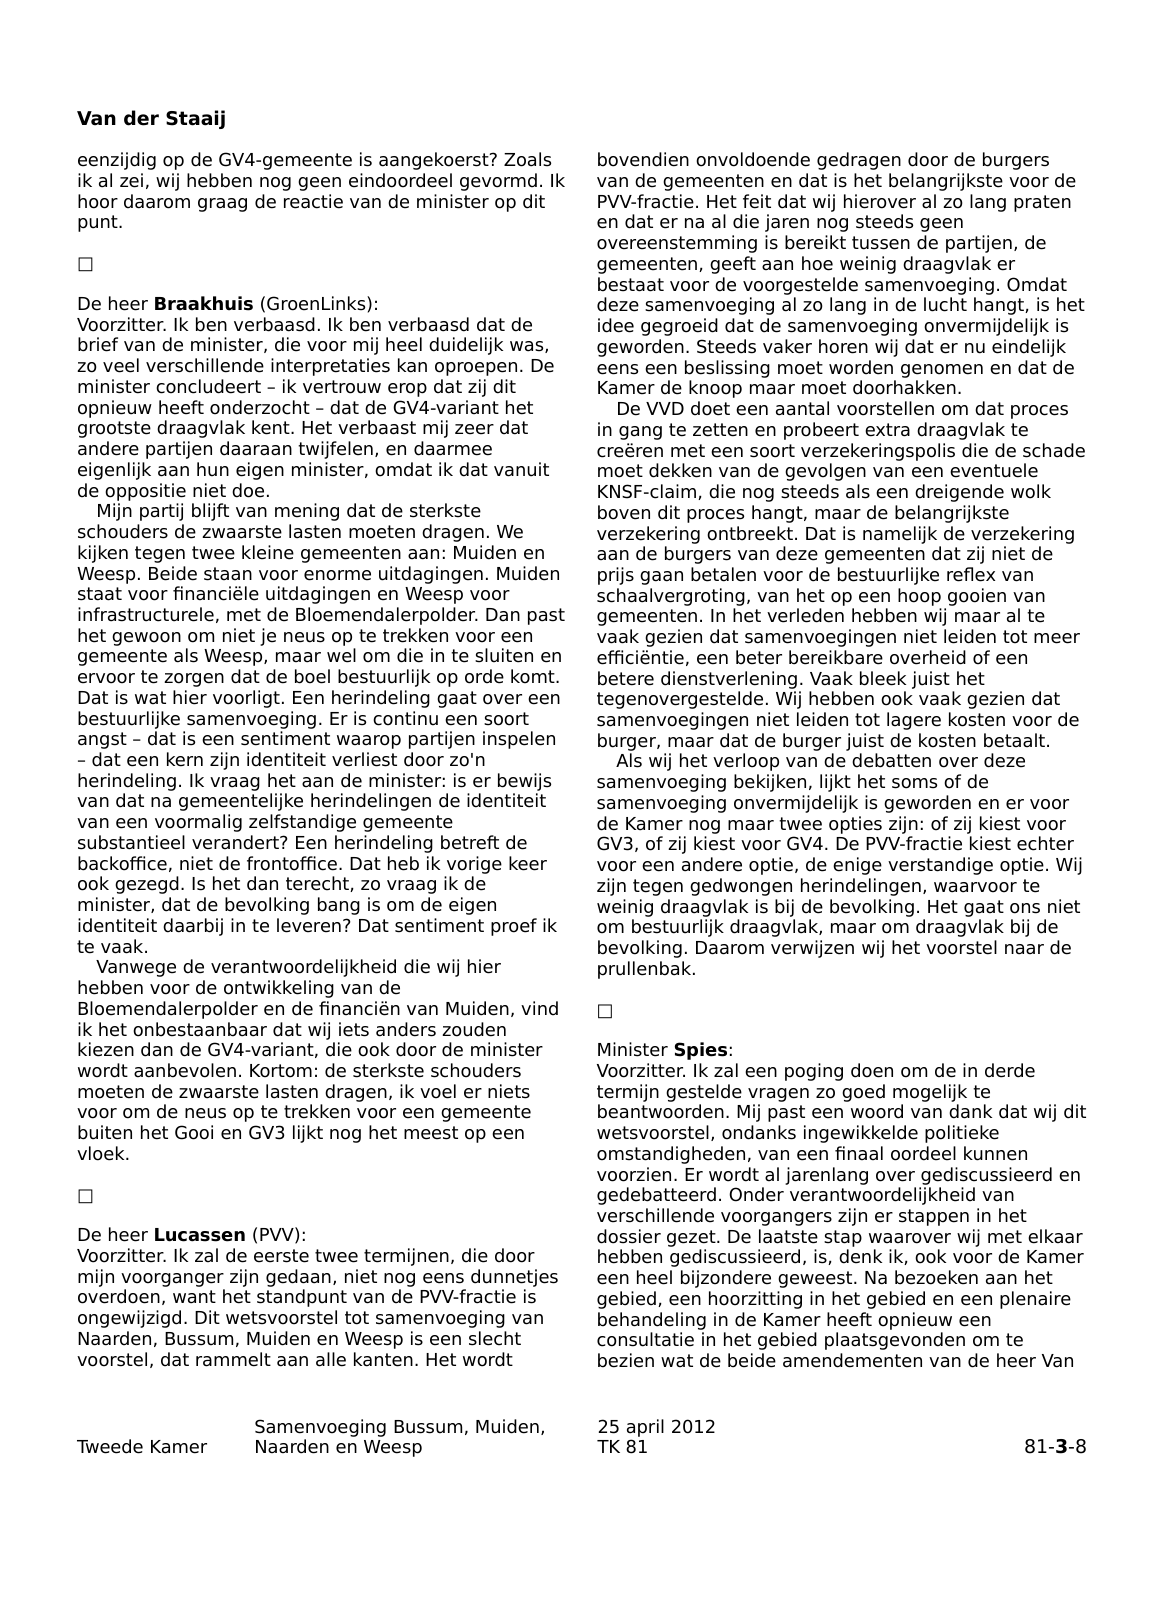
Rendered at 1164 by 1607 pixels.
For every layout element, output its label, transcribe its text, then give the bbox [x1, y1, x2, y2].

text □ [596, 999, 1087, 1020]
text De VVD doet een aantal voorstellen om dat proces in gang te zetten en probeert extra draagvlak te creëren met een soort verzekeringspolis die de schade moet dekken van de gevolgen van een eventuele KNSF-claim, die nog steeds als een dreigende wolk boven dit proces hangt, maar de belangrijkste verzekering ontbreekt. Dat is namelijk de verzekering aan de burgers van deze gemeenten dat zij niet de prijs gaan betalen voor de bestuurlijke reflex van schaalvergroting, van het op een hoop gooien van gemeenten. In het verleden hebben wij maar al te vaak gezien dat samenvoegingen niet leiden tot meer efficiëntie, een beter bereikbare overheid of een betere dienstverlening. Vaak bleek juist het tegenovergestelde. Wij hebben ook vaak gezien dat samenvoegingen niet leiden tot lagere kosten voor de burger, maar dat de burger juist de kosten betaalt. [596, 399, 1087, 751]
text Minister Spies: [596, 1040, 1087, 1061]
text Mijn partij blijft van mening dat de sterkste schouders de zwaarste lasten moeten dragen. We kijken tegen twee kleine gemeenten aan: Muiden en Weesp. Beide staan voor enorme uitdagingen. Muiden staat voor financiële uitdagingen en Weesp voor infrastructurele, met de Bloemendalerpolder. Dan past het gewoon om niet je neus op te trekken voor een gemeente als Weesp, maar wel om die in te sluiten en ervoor te zorgen dat de boel bestuurlijk op orde komt. Dat is wat hier voorligt. Een herindeling gaat over een bestuurlijke samenvoeging. Er is continu een soort angst – dat is een sentiment waarop partijen inspelen – dat een kern zijn identiteit verliest door zo'n herindeling. Ik vraag het aan de minister: is er bewijs van dat na gemeentelijke herindelingen de identiteit van een voormalig zelfstandige gemeente substantieel verandert? Een herindeling betreft de backoffice, niet de frontoffice. Dat heb ik vorige keer ook gezegd. Is het dan terecht, zo vraag ik de minister, dat de bevolking bang is om de eigen identiteit daarbij in te leveren? Dat sentiment proef ik te vaak. [77, 501, 567, 957]
text Voorzitter. Ik zal de eerste twee termijnen, die door mijn voorganger zijn gedaan, niet nog eens dunnetjes overdoen, want het standpunt van de PVV-fractie is ongewijzigd. Dit wetsvoorstel tot samenvoeging van Naarden, Bussum, Muiden en Weesp is een slecht voorstel, dat rammelt aan alle kanten. Het wordt [77, 1246, 567, 1370]
text Voorzitter. Ik zal een poging doen om de in derde termijn gestelde vragen zo goed mogelijk te beantwoorden. Mij past een woord van dank dat wij dit wetsvoorstel, ondanks ingewikkelde politieke omstandigheden, van een finaal oordeel kunnen voorzien. Er wordt al jarenlang over gediscussieerd en gedebatteerd. Onder verantwoordelijkheid van verschillende voorgangers zijn er stappen in het dossier gezet. De laatste stap waarover wij met elkaar hebben gediscussieerd, is, denk ik, ook voor de Kamer een heel bijzondere geweest. Na bezoeken aan het gebied, een hoorzitting in het gebied en een plenaire behandeling in de Kamer heeft opnieuw een consultatie in het gebied plaatsgevonden om te bezien wat de beide amendementen van de heer Van [596, 1061, 1087, 1372]
text eenzijdig op de GV4-gemeente is aangekoerst? Zoals ik al zei, wij hebben nog geen eindoordeel gevormd. Ik hoor daarom graag de reactie van de minister op dit punt. [77, 150, 567, 233]
text De heer Braakhuis (GroenLinks): [77, 294, 567, 314]
text □ [77, 253, 567, 274]
text De heer Lucassen (PVV): [77, 1225, 567, 1246]
text Vanwege de verantwoordelijkheid die wij hier hebben voor de ontwikkeling van de Bloemendalerpolder en de financiën van Muiden, vind ik het onbestaanbaar dat wij iets anders zouden kiezen dan de GV4-variant, die ook door de minister wordt aanbevolen. Kortom: de sterkste schouders moeten de zwaarste lasten dragen, ik voel er niets voor om de neus op te trekken voor een gemeente buiten het Gooi en GV3 lijkt nog het meest op een vloek. [77, 957, 567, 1164]
text Als wij het verloop van de debatten over deze samenvoeging bekijken, lijkt het soms of de samenvoeging onvermijdelijk is geworden en er voor de Kamer nog maar twee opties zijn: of zij kiest voor GV3, of zij kiest voor GV4. De PVV-fractie kiest echter voor een andere optie, de enige verstandige optie. Wij zijn tegen gedwongen herindelingen, waarvoor te weinig draagvlak is bij de bevolking. Het gaat ons niet om bestuurlijk draagvlak, maar om draagvlak bij de bevolking. Daarom verwijzen wij het voorstel naar de prullenbak. [596, 751, 1087, 979]
text Voorzitter. Ik ben verbaasd. Ik ben verbaasd dat de brief van de minister, die voor mij heel duidelijk was, zo veel verschillende interpretaties kan oproepen. De minister concludeert – ik vertrouw erop dat zij dit opnieuw heeft onderzocht – dat de GV4-variant het grootste draagvlak kent. Het verbaast mij zeer dat andere partijen daaraan twijfelen, en daarmee eigenlijk aan hun eigen minister, omdat ik dat vanuit de oppositie niet doe. [77, 314, 567, 501]
text □ [77, 1184, 567, 1205]
text bovendien onvoldoende gedragen door de burgers van de gemeenten en dat is het belangrijkste voor de PVV-fractie. Het feit dat wij hierover al zo lang praten en dat er na al die jaren nog steeds geen overeenstemming is bereikt tussen de partijen, de gemeenten, geeft aan hoe weinig draagvlak er bestaat voor de voorgestelde samenvoeging. Omdat deze samenvoeging al zo lang in de lucht hangt, is het idee gegroeid dat de samenvoeging onvermijdelijk is geworden. Steeds vaker horen wij dat er nu eindelijk eens een beslissing moet worden genomen en dat de Kamer de knoop maar moet doorhakken. [596, 150, 1087, 399]
